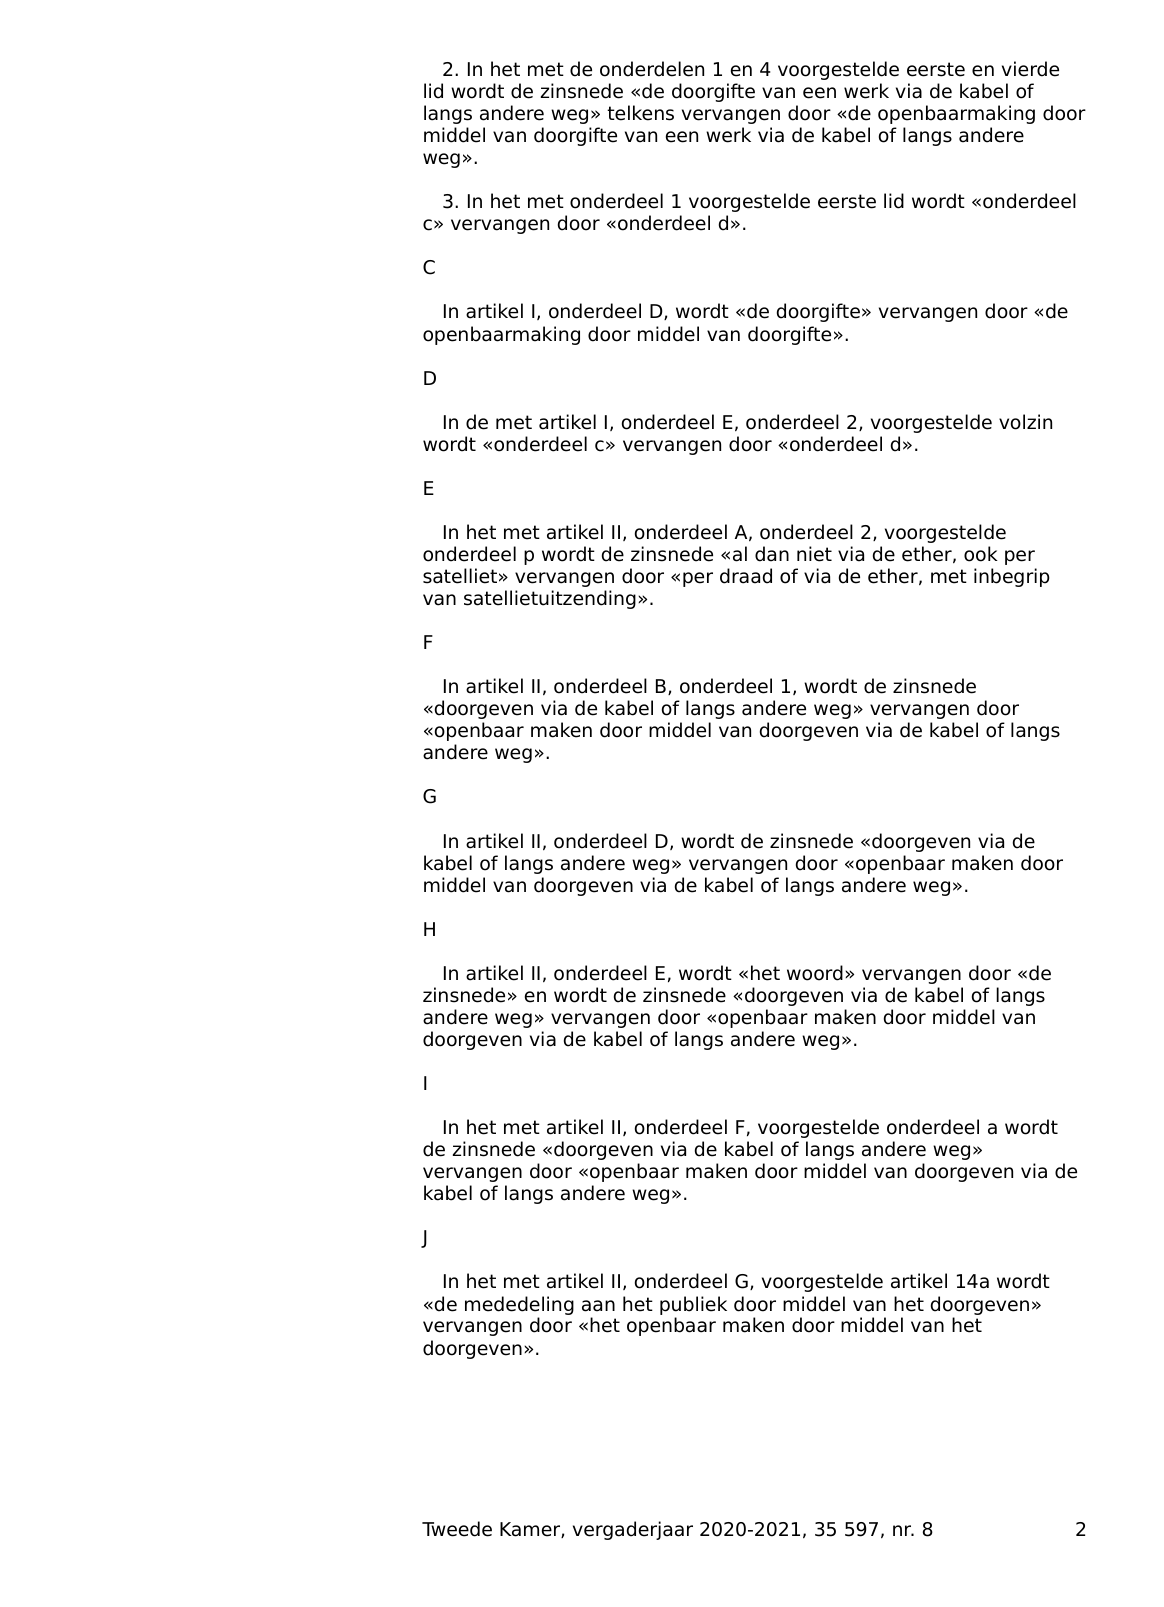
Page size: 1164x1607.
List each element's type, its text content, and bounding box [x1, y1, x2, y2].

subtitle D [422, 368, 1087, 389]
subtitle C [422, 257, 1087, 279]
text In het met artikel II, onderdeel A, onderdeel 2, voorgestelde onderdeel p wordt de zinsnede «al dan niet via de ether, ook per satelliet» vervangen door «per draad of via de ether, met inbegrip van satellietuitzending». [422, 522, 1087, 610]
subtitle E [422, 478, 1087, 500]
subtitle G [422, 786, 1087, 808]
subtitle F [422, 632, 1087, 654]
text In het met artikel II, onderdeel G, voorgestelde artikel 14a wordt «de mededeling aan het publiek door middel van het doorgeven» vervangen door «het openbaar maken door middel van het doorgeven». [422, 1271, 1087, 1359]
subtitle J [422, 1227, 1087, 1249]
text In artikel II, onderdeel E, wordt «het woord» vervangen door «de zinsnede» en wordt de zinsnede «doorgeven via de kabel of langs andere weg» vervangen door «openbaar maken door middel van doorgeven via de kabel of langs andere weg». [422, 963, 1087, 1051]
subtitle H [422, 919, 1087, 941]
text In artikel II, onderdeel B, onderdeel 1, wordt de zinsnede «doorgeven via de kabel of langs andere weg» vervangen door «openbaar maken door middel van doorgeven via de kabel of langs andere weg». [422, 676, 1087, 764]
text In het met artikel II, onderdeel F, voorgestelde onderdeel a wordt de zinsnede «doorgeven via de kabel of langs andere weg» vervangen door «openbaar maken door middel van doorgeven via de kabel of langs andere weg». [422, 1117, 1087, 1205]
text In artikel I, onderdeel D, wordt «de doorgifte» vervangen door «de openbaarmaking door middel van doorgifte». [422, 301, 1087, 345]
text 2. In het met de onderdelen 1 en 4 voorgestelde eerste en vierde lid wordt de zinsnede «de doorgifte van een werk via de kabel of langs andere weg» telkens vervangen door «de openbaarmaking door middel van doorgifte van een werk via de kabel of langs andere weg». [422, 59, 1087, 169]
subtitle I [422, 1073, 1087, 1095]
text 3. In het met onderdeel 1 voorgestelde eerste lid wordt «onderdeel c» vervangen door «onderdeel d». [422, 191, 1087, 235]
text In de met artikel I, onderdeel E, onderdeel 2, voorgestelde volzin wordt «onderdeel c» vervangen door «onderdeel d». [422, 412, 1087, 456]
text In artikel II, onderdeel D, wordt de zinsnede «doorgeven via de kabel of langs andere weg» vervangen door «openbaar maken door middel van doorgeven via de kabel of langs andere weg». [422, 831, 1087, 897]
